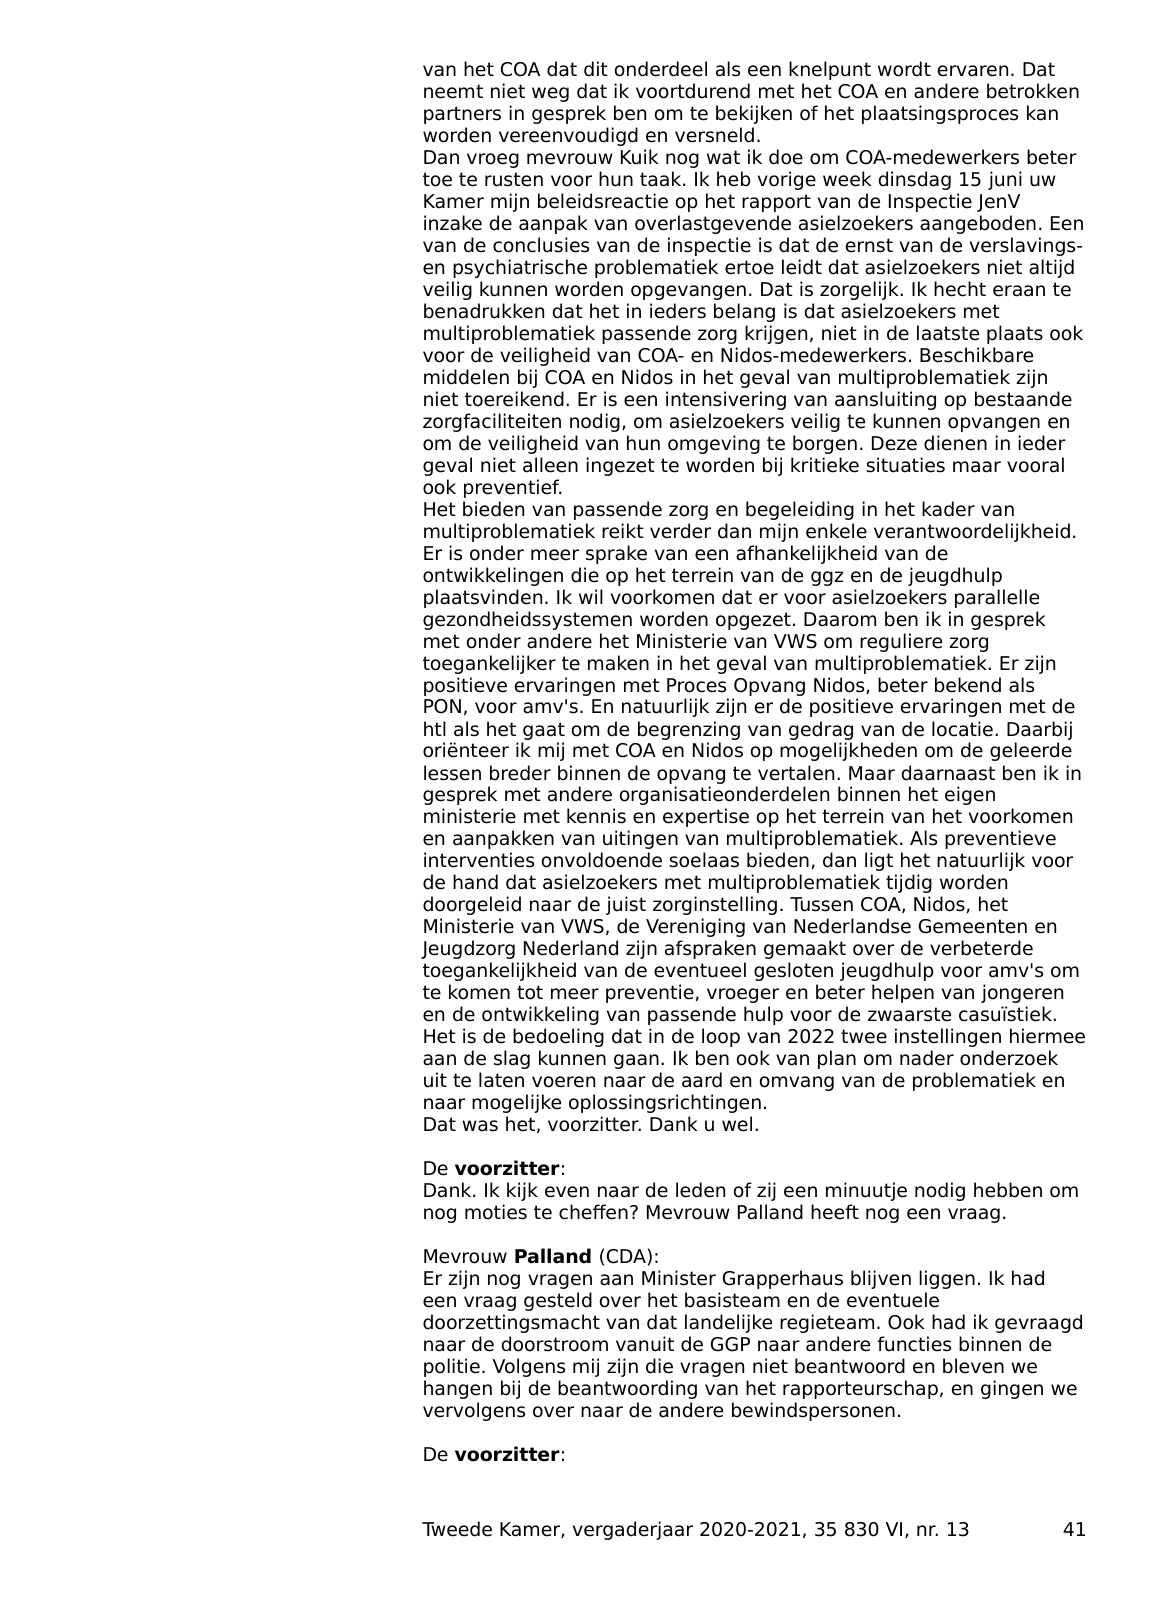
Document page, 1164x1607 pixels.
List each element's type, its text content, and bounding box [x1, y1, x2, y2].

text Dan vroeg mevrouw Kuik nog wat ik doe om COA-medewerkers beter toe te rusten voor hun taak. Ik heb vorige week dinsdag 15 juni uw Kamer mijn beleidsreactie op het rapport van de Inspectie JenV inzake de aanpak van overlastgevende asielzoekers aangeboden. Een van de conclusies van de inspectie is dat de ernst van de verslavings- en psychiatrische problematiek ertoe leidt dat asielzoekers niet altijd veilig kunnen worden opgevangen. Dat is zorgelijk. Ik hecht eraan te benadrukken dat het in ieders belang is dat asielzoekers met multiproblematiek passende zorg krijgen, niet in de laatste plaats ook voor de veiligheid van COA- en Nidos-medewerkers. Beschikbare middelen bij COA en Nidos in het geval van multiproblematiek zijn niet toereikend. Er is een intensivering van aansluiting op bestaande zorgfaciliteiten nodig, om asielzoekers veilig te kunnen opvangen en om de veiligheid van hun omgeving te borgen. Deze dienen in ieder geval niet alleen ingezet te worden bij kritieke situaties maar vooral ook preventief. [422, 147, 1087, 499]
text Dat was het, voorzitter. Dank u wel. [422, 1114, 1087, 1136]
text De voorzitter: [422, 1158, 1087, 1180]
text Mevrouw Palland (CDA): [422, 1246, 1087, 1268]
text Er zijn nog vragen aan Minister Grapperhaus blijven liggen. Ik had een vraag gesteld over het basisteam en de eventuele doorzettingsmacht van dat landelijke regieteam. Ook had ik gevraagd naar de doorstroom vanuit de GGP naar andere functies binnen de politie. Volgens mij zijn die vragen niet beantwoord en bleven we hangen bij de beantwoording van het rapporteurschap, en gingen we vervolgens over naar de andere bewindspersonen. [422, 1268, 1087, 1422]
text Het bieden van passende zorg en begeleiding in het kader van multiproblematiek reikt verder dan mijn enkele verantwoordelijkheid. Er is onder meer sprake van een afhankelijkheid van de ontwikkelingen die op het terrein van de ggz en de jeugdhulp plaatsvinden. Ik wil voorkomen dat er voor asielzoekers parallelle gezondheidssystemen worden opgezet. Daarom ben ik in gesprek met onder andere het Ministerie van VWS om reguliere zorg toegankelijker te maken in het geval van multiproblematiek. Er zijn positieve ervaringen met Proces Opvang Nidos, beter bekend als PON, voor amv's. En natuurlijk zijn er de positieve ervaringen met de htl als het gaat om de begrenzing van gedrag van de locatie. Daarbij oriënteer ik mij met COA en Nidos op mogelijkheden om de geleerde lessen breder binnen de opvang te vertalen. Maar daarnaast ben ik in gesprek met andere organisatieonderdelen binnen het eigen ministerie met kennis en expertise op het terrein van het voorkomen en aanpakken van uitingen van multiproblematiek. Als preventieve interventies onvoldoende soelaas bieden, dan ligt het natuurlijk voor de hand dat asielzoekers met multiproblematiek tijdig worden doorgeleid naar de juist zorginstelling. Tussen COA, Nidos, het Ministerie van VWS, de Vereniging van Nederlandse Gemeenten en Jeugdzorg Nederland zijn afspraken gemaakt over de verbeterde toegankelijkheid van de eventueel gesloten jeugdhulp voor amv's om te komen tot meer preventie, vroeger en beter helpen van jongeren en de ontwikkeling van passende hulp voor de zwaarste casuïstiek. Het is de bedoeling dat in de loop van 2022 twee instellingen hiermee aan de slag kunnen gaan. Ik ben ook van plan om nader onderzoek uit te laten voeren naar de aard en omvang van de problematiek en naar mogelijke oplossingsrichtingen. [422, 499, 1087, 1114]
text De voorzitter: [422, 1444, 1087, 1466]
text van het COA dat dit onderdeel als een knelpunt wordt ervaren. Dat neemt niet weg dat ik voortdurend met het COA en andere betrokken partners in gesprek ben om te bekijken of het plaatsingsproces kan worden vereenvoudigd en versneld. [422, 59, 1087, 147]
text Dank. Ik kijk even naar de leden of zij een minuutje nodig hebben om nog moties te cheffen? Mevrouw Palland heeft nog een vraag. [422, 1180, 1087, 1224]
